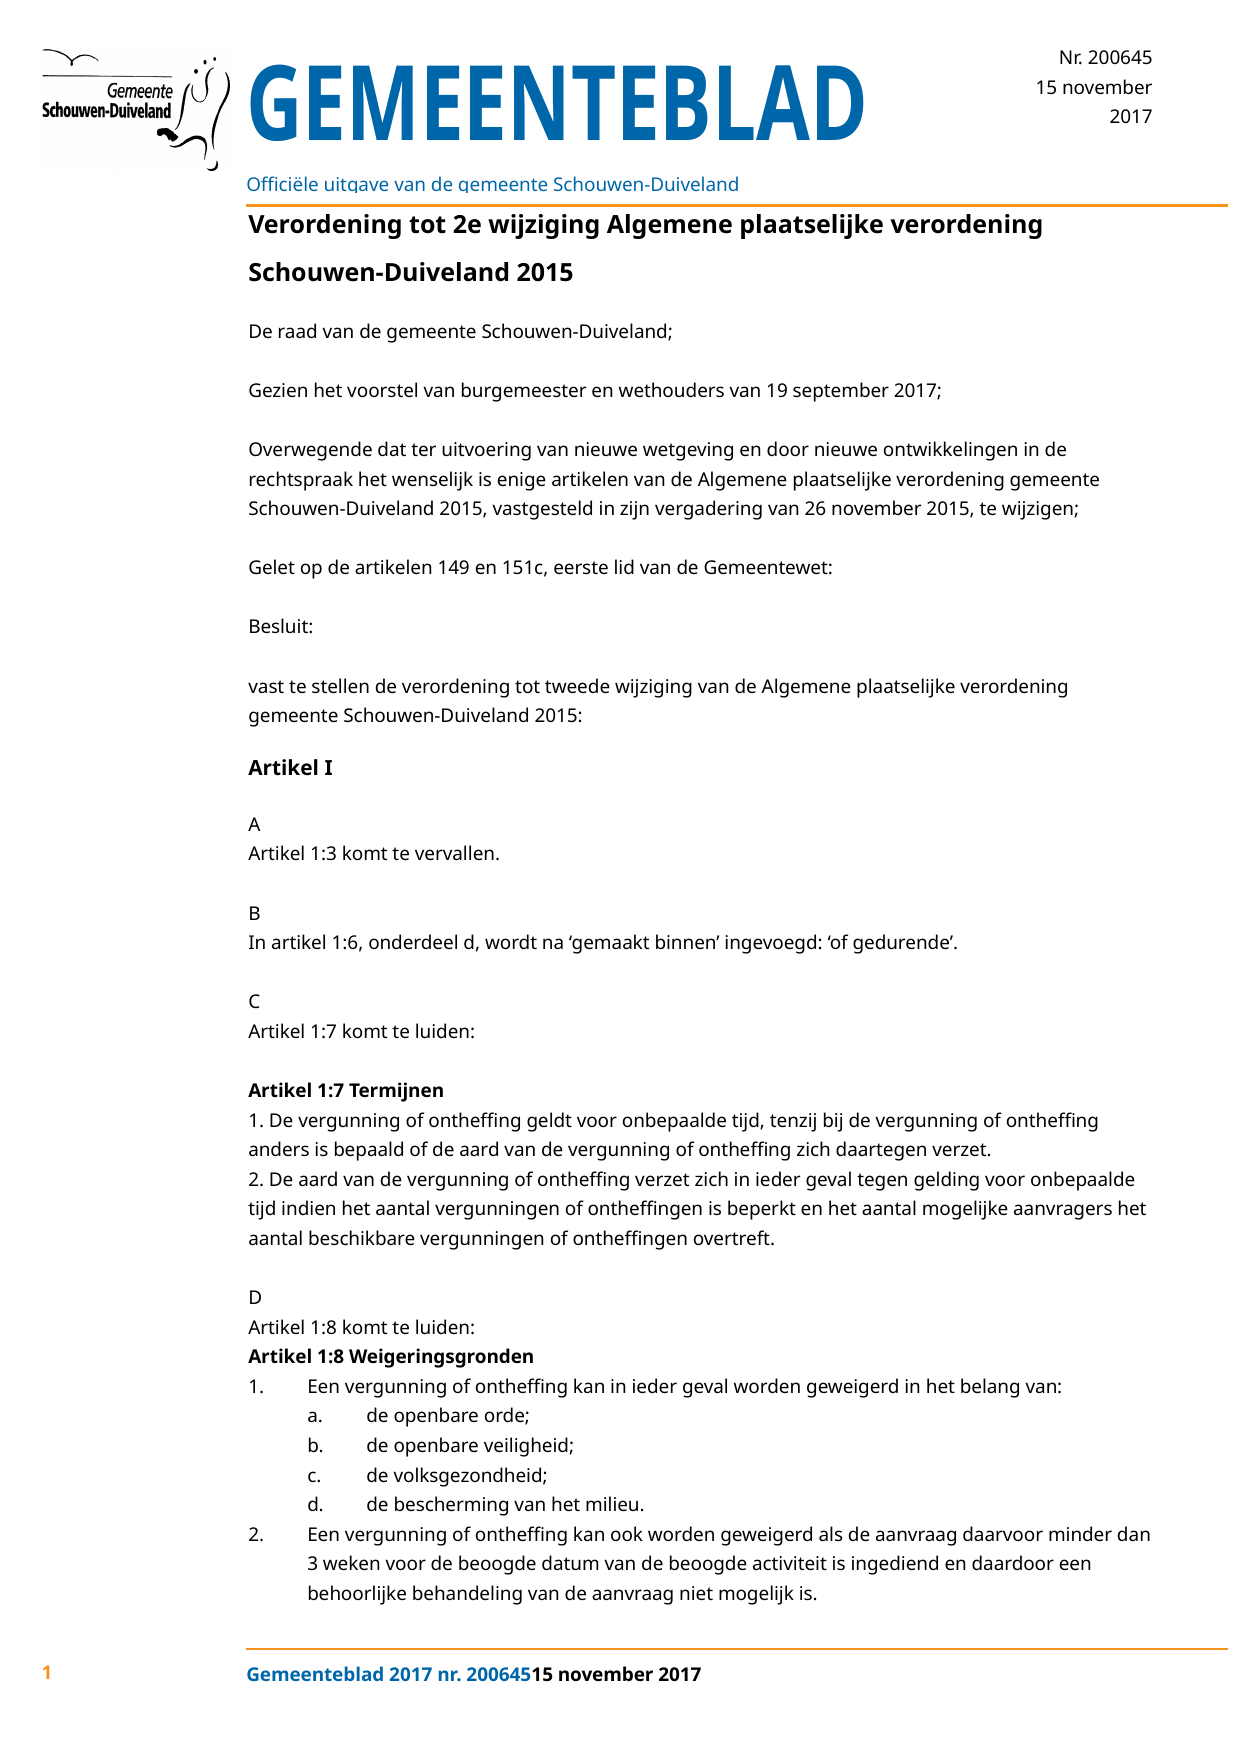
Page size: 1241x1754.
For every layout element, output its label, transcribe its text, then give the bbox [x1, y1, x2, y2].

text Gelet op de artikelen 149 en 151c, eerste lid van de Gemeentewet: [248, 554, 1152, 580]
list Een vergunning of ontheffing kan ook worden geweigerd als de aanvraag daarvoor minder dan 3 weken voor de beoogde datum van de beoogde activiteit is ingediend en daardoor een behoorlijke behandeling van de aanvraag niet mogelijk is. [248, 1521, 1152, 1606]
text Artikel 1:3 komt te vervallen. [248, 841, 1152, 866]
text In artikel 1:6, onderdeel d, wordt na ‘gemaakt binnen’ ingevoegd: ‘of gedurende’. [248, 929, 1152, 955]
text Artikel 1:7 komt te luiden: [248, 1018, 1152, 1044]
list Een vergunning of ontheffing kan in ieder geval worden geweigerd in het belang van: [248, 1373, 1152, 1399]
text Artikel I [248, 753, 1152, 781]
text vast te stellen de verordening tot tweede wijziging van de Algemene plaatselijke verordening gemeente Schouwen-Duiveland 2015: [248, 673, 1152, 728]
text B [248, 900, 1152, 925]
text Verordening tot 2e wijziging Algemene plaatselijke verordening Schouwen-Duiveland 2015 [248, 207, 1152, 288]
picture [41, 47, 231, 172]
text D [248, 1284, 1152, 1310]
list de volksgezondheid; [307, 1462, 1152, 1487]
text Artikel 1:8 komt te luiden: [248, 1314, 1152, 1339]
text Gezien het voorstel van burgemeester en wethouders van 19 september 2017; [248, 377, 1152, 403]
text 2. De aard van de vergunning of ontheffing verzet zich in ieder geval tegen gelding voor onbepaalde tijd indien het aantal vergunningen of ontheffingen is beperkt en het aantal mogelijke aanvragers het aantal beschikbare vergunningen of ontheffingen overtreft. [248, 1166, 1152, 1251]
text Overwegende dat ter uitvoering van nieuwe wetgeving en door nieuwe ontwikkelingen in de rechtspraak het wenselijk is enige artikelen van de Algemene plaatselijke verordening gemeente Schouwen-Duiveland 2015, vastgesteld in zijn vergadering van 26 november 2015, te wijzigen; [248, 436, 1152, 521]
text Artikel 1:8 Weigeringsgronden [248, 1343, 1152, 1369]
list de openbare orde; [307, 1403, 1152, 1428]
text Besluit: [248, 614, 1152, 639]
text De raad van de gemeente Schouwen-Duiveland; [248, 318, 1152, 344]
text 1. De vergunning of ontheffing geldt voor onbepaalde tijd, tenzij bij de vergunning of ontheffing anders is bepaald of de aard van de vergunning of ontheffing zich daartegen verzet. [248, 1107, 1152, 1162]
text A [248, 811, 1152, 837]
text Artikel 1:7 Termijnen [248, 1077, 1152, 1103]
list de bescherming van het milieu. [307, 1491, 1152, 1517]
list de openbare veiligheid; [307, 1432, 1152, 1458]
text C [248, 988, 1152, 1014]
